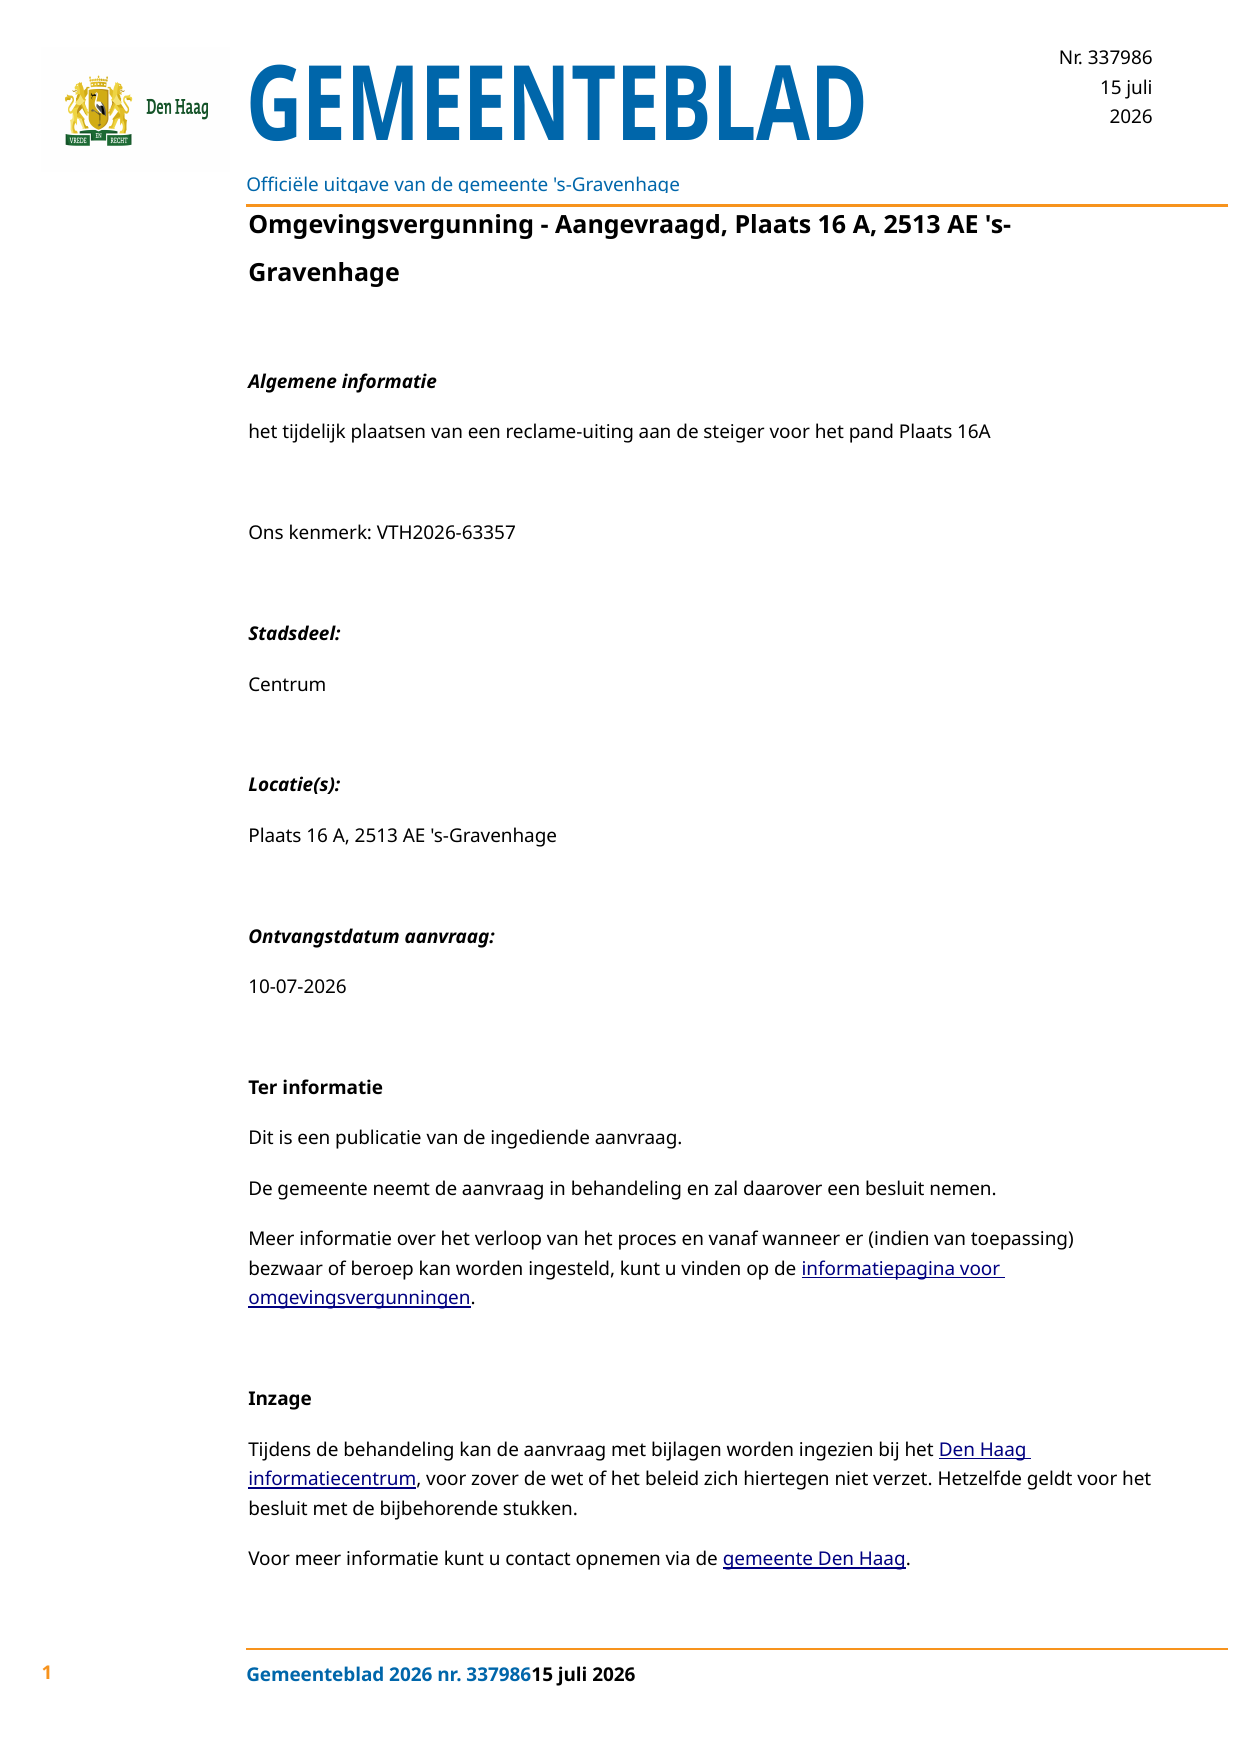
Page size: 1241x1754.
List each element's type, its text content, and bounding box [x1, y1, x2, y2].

text Centrum [248, 671, 1152, 697]
text Locatie(s): [248, 772, 1152, 797]
text Ter informatie [248, 1074, 1152, 1100]
text 10-07-2026 [248, 973, 1152, 999]
text Plaats 16 A, 2513 AE 's-Gravenhage [248, 822, 1152, 848]
text Ontvangstdatum aanvraag: [248, 923, 1152, 949]
text De gemeente neemt de aanvraag in behandeling en zal daarover een besluit nemen. [248, 1175, 1152, 1201]
text Meer informatie over het verloop van het proces en vanaf wanneer er (indien van toepassing) bezwaar of beroep kan worden ingesteld, kunt u vinden op de informatiepagina voor omgevingsvergunningen. [248, 1225, 1152, 1310]
text Algemene informatie [248, 368, 1152, 394]
text Dit is een publicatie van de ingediende aanvraag. [248, 1124, 1152, 1150]
text Voor meer informatie kunt u contact opnemen via de gemeente Den Haag. [248, 1545, 1152, 1571]
text Omgevingsvergunning - Aangevraagd, Plaats 16 A, 2513 AE 's-Gravenhage [248, 207, 1152, 288]
picture [41, 47, 231, 172]
text Ons kenmerk: VTH2026-63357 [248, 519, 1152, 545]
text het tijdelijk plaatsen van een reclame-uiting aan de steiger voor het pand Plaats 16A [248, 419, 1152, 444]
text Stadsdeel: [248, 620, 1152, 646]
text Inzage [248, 1385, 1152, 1411]
text Tijdens de behandeling kan de aanvraag met bijlagen worden ingezien bij het Den Haag informatiecentrum, voor zover de wet of het beleid zich hiertegen niet verzet. Hetzelfde geldt voor het besluit met de bijbehorende stukken. [248, 1436, 1152, 1521]
